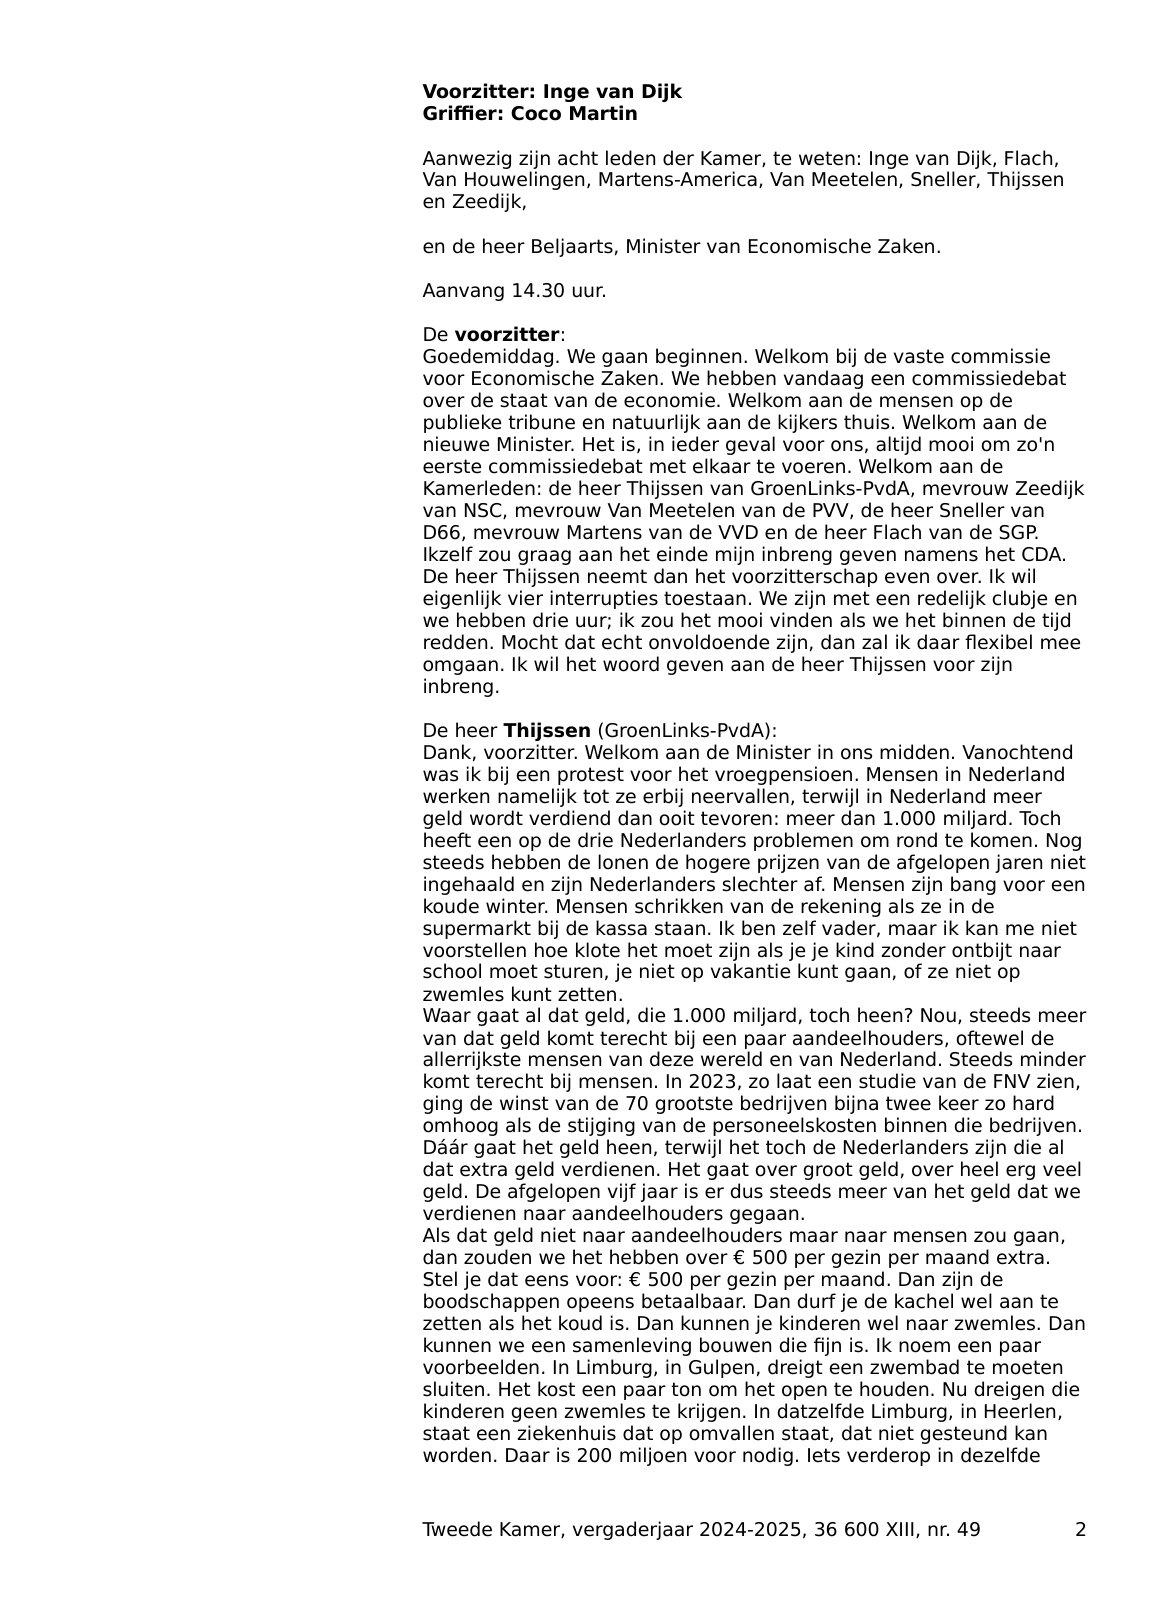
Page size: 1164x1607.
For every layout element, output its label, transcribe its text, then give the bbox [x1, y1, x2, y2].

text Aanwezig zijn acht leden der Kamer, te weten: Inge van Dijk, Flach, Van Houwelingen, Martens-America, Van Meetelen, Sneller, Thijssen en Zeedijk, [422, 147, 1087, 213]
text Voorzitter: Inge van Dijk [422, 81, 1087, 103]
text De voorzitter: [422, 324, 1087, 346]
text De heer Thijssen (GroenLinks-PvdA): [422, 720, 1087, 742]
text Als dat geld niet naar aandeelhouders maar naar mensen zou gaan, dan zouden we het hebben over € 500 per gezin per maand extra. Stel je dat eens voor: € 500 per gezin per maand. Dan zijn de boodschappen opeens betaalbaar. Dan durf je de kachel wel aan te zetten als het koud is. Dan kunnen je kinderen wel naar zwemles. Dan kunnen we een samenleving bouwen die fijn is. Ik noem een paar voorbeelden. In Limburg, in Gulpen, dreigt een zwembad te moeten sluiten. Het kost een paar ton om het open te houden. Nu dreigen die kinderen geen zwemles te krijgen. In datzelfde Limburg, in Heerlen, staat een ziekenhuis dat op omvallen staat, dat niet gesteund kan worden. Daar is 200 miljoen voor nodig. Iets verderop in dezelfde [422, 1225, 1087, 1467]
text Aanvang 14.30 uur. [422, 280, 1087, 302]
text Goedemiddag. We gaan beginnen. Welkom bij de vaste commissie voor Economische Zaken. We hebben vandaag een commissiedebat over de staat van de economie. Welkom aan de mensen op de publieke tribune en natuurlijk aan de kijkers thuis. Welkom aan de nieuwe Minister. Het is, in ieder geval voor ons, altijd mooi om zo'n eerste commissiedebat met elkaar te voeren. Welkom aan de Kamerleden: de heer Thijssen van GroenLinks-PvdA, mevrouw Zeedijk van NSC, mevrouw Van Meetelen van de PVV, de heer Sneller van D66, mevrouw Martens van de VVD en de heer Flach van de SGP. Ikzelf zou graag aan het einde mijn inbreng geven namens het CDA. De heer Thijssen neemt dan het voorzitterschap even over. Ik wil eigenlijk vier interrupties toestaan. We zijn met een redelijk clubje en we hebben drie uur; ik zou het mooi vinden als we het binnen de tijd redden. Mocht dat echt onvoldoende zijn, dan zal ik daar flexibel mee omgaan. Ik wil het woord geven aan de heer Thijssen voor zijn inbreng. [422, 346, 1087, 697]
text Dank, voorzitter. Welkom aan de Minister in ons midden. Vanochtend was ik bij een protest voor het vroegpensioen. Mensen in Nederland werken namelijk tot ze erbij neervallen, terwijl in Nederland meer geld wordt verdiend dan ooit tevoren: meer dan 1.000 miljard. Toch heeft een op de drie Nederlanders problemen om rond te komen. Nog steeds hebben de lonen de hogere prijzen van de afgelopen jaren niet ingehaald en zijn Nederlanders slechter af. Mensen zijn bang voor een koude winter. Mensen schrikken van de rekening als ze in de supermarkt bij de kassa staan. Ik ben zelf vader, maar ik kan me niet voorstellen hoe klote het moet zijn als je je kind zonder ontbijt naar school moet sturen, je niet op vakantie kunt gaan, of ze niet op zwemles kunt zetten. [422, 742, 1087, 1005]
text en de heer Beljaarts, Minister van Economische Zaken. [422, 236, 1087, 257]
text Griffier: Coco Martin [422, 103, 1087, 125]
text Waar gaat al dat geld, die 1.000 miljard, toch heen? Nou, steeds meer van dat geld komt terecht bij een paar aandeelhouders, oftewel de allerrijkste mensen van deze wereld en van Nederland. Steeds minder komt terecht bij mensen. In 2023, zo laat een studie van de FNV zien, ging de winst van de 70 grootste bedrijven bijna twee keer zo hard omhoog als de stijging van de personeelskosten binnen die bedrijven. Dáár gaat het geld heen, terwijl het toch de Nederlanders zijn die al dat extra geld verdienen. Het gaat over groot geld, over heel erg veel geld. De afgelopen vijf jaar is er dus steeds meer van het geld dat we verdienen naar aandeelhouders gegaan. [422, 1005, 1087, 1225]
